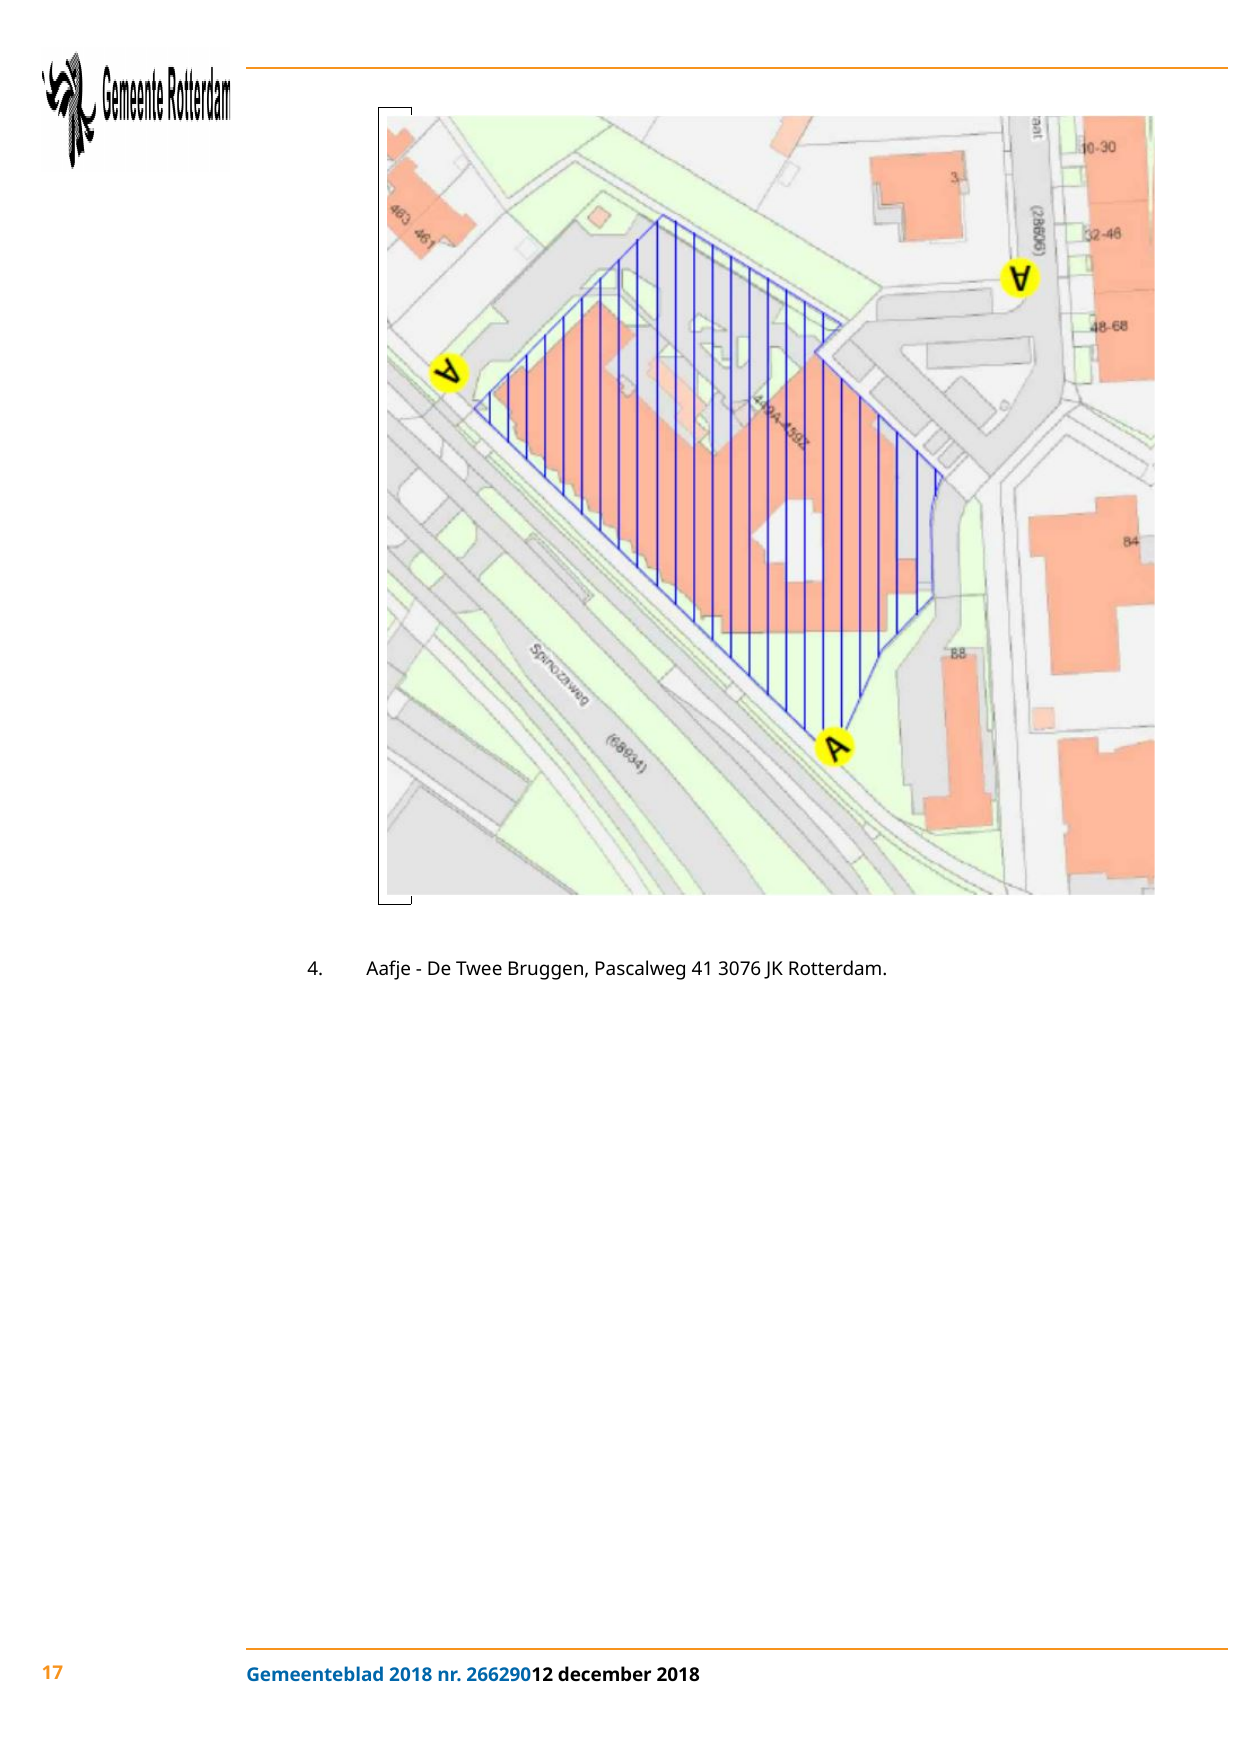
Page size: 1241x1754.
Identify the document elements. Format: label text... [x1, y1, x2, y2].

picture [41, 47, 231, 172]
picture [387, 115, 1155, 896]
list Aafje - De Twee Bruggen, Pascalweg 41 3076 JK Rotterdam. [307, 955, 1152, 981]
